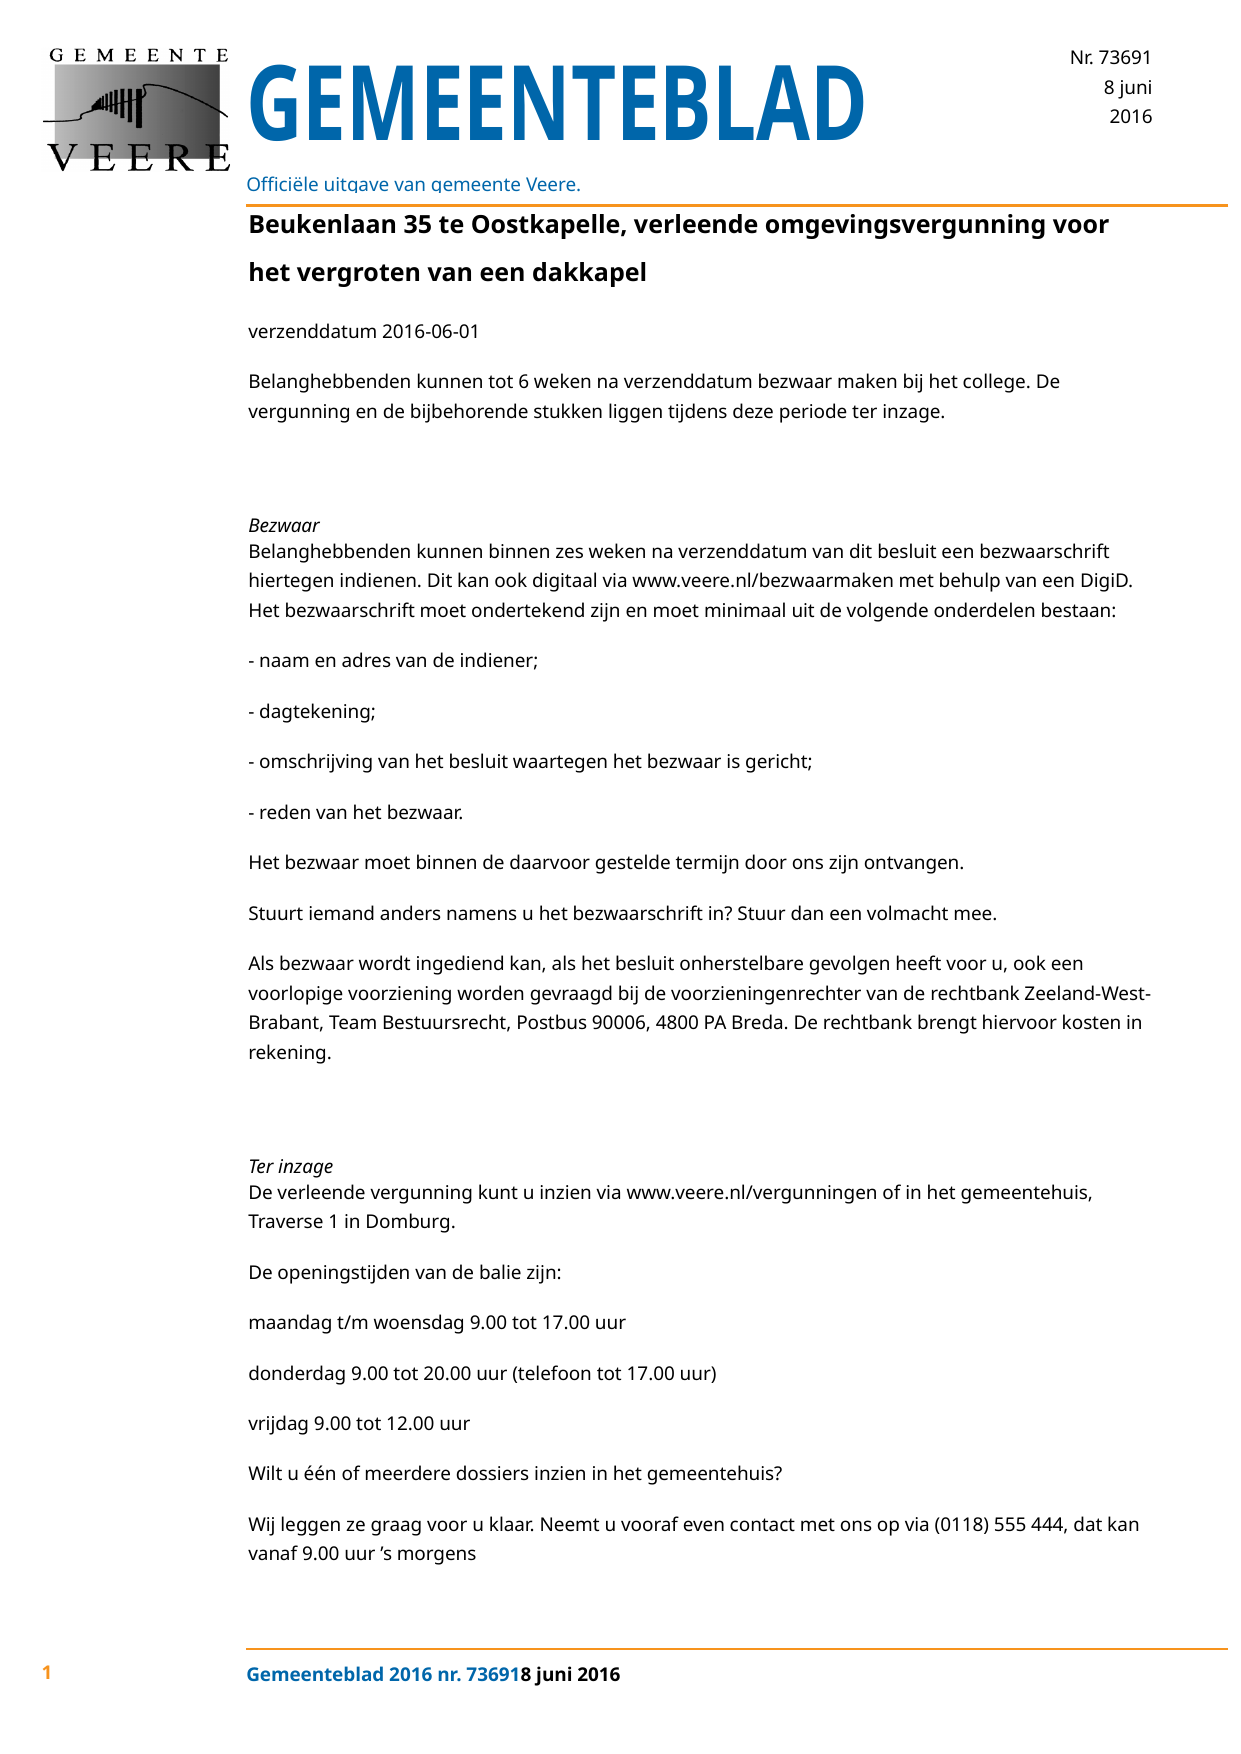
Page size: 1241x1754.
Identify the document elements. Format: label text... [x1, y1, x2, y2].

text De verleende vergunning kunt u inzien via www.veere.nl/vergunningen of in het gemeentehuis, Traverse 1 in Domburg. [248, 1179, 1152, 1234]
text Belanghebbenden kunnen tot 6 weken na verzenddatum bezwaar maken bij het college. De vergunning en de bijbehorende stukken liggen tijdens deze periode ter inzage. [248, 368, 1152, 424]
text maandag t/m woensdag 9.00 tot 17.00 uur [248, 1309, 1152, 1335]
text Stuurt iemand anders namens u het bezwaarschrift in? Stuur dan een volmacht mee. [248, 900, 1152, 925]
text - naam en adres van de indiener; [248, 648, 1152, 673]
text - omschrijving van het besluit waartegen het bezwaar is gericht; [248, 748, 1152, 774]
text vrijdag 9.00 tot 12.00 uur [248, 1410, 1152, 1436]
text Belanghebbenden kunnen binnen zes weken na verzenddatum van dit besluit een bezwaarschrift hiertegen indienen. Dit kan ook digitaal via www.veere.nl/bezwaarmaken met behulp van een DigiD. Het bezwaarschrift moet ondertekend zijn en moet minimaal uit de volgende onderdelen bestaan: [248, 538, 1152, 623]
text Beukenlaan 35 te Oostkapelle, verleende omgevingsvergunning voor het vergroten van een dakkapel [248, 207, 1152, 288]
text donderdag 9.00 tot 20.00 uur (telefoon tot 17.00 uur) [248, 1360, 1152, 1386]
text De openingstijden van de balie zijn: [248, 1259, 1152, 1285]
picture [41, 47, 231, 172]
text Bezwaar [248, 512, 1152, 538]
text Ter inzage [248, 1153, 1152, 1179]
text Wij leggen ze graag voor u klaar. Neemt u vooraf even contact met ons op via (0118) 555 444, dat kan vanaf 9.00 uur ’s morgens [248, 1511, 1152, 1566]
text - reden van het bezwaar. [248, 799, 1152, 824]
text Wilt u één of meerdere dossiers inzien in het gemeentehuis? [248, 1461, 1152, 1486]
text Het bezwaar moet binnen de daarvoor gestelde termijn door ons zijn ontvangen. [248, 849, 1152, 875]
text Als bezwaar wordt ingediend kan, als het besluit onherstelbare gevolgen heeft voor u, ook een voorlopige voorziening worden gevraagd bij de voorzieningenrechter van de rechtbank Zeeland-West-Brabant, Team Bestuursrecht, Postbus 90006, 4800 PA Breda. De rechtbank brengt hiervoor kosten in rekening. [248, 950, 1152, 1064]
text verzenddatum 2016-06-01 [248, 318, 1152, 344]
text - dagtekening; [248, 698, 1152, 724]
